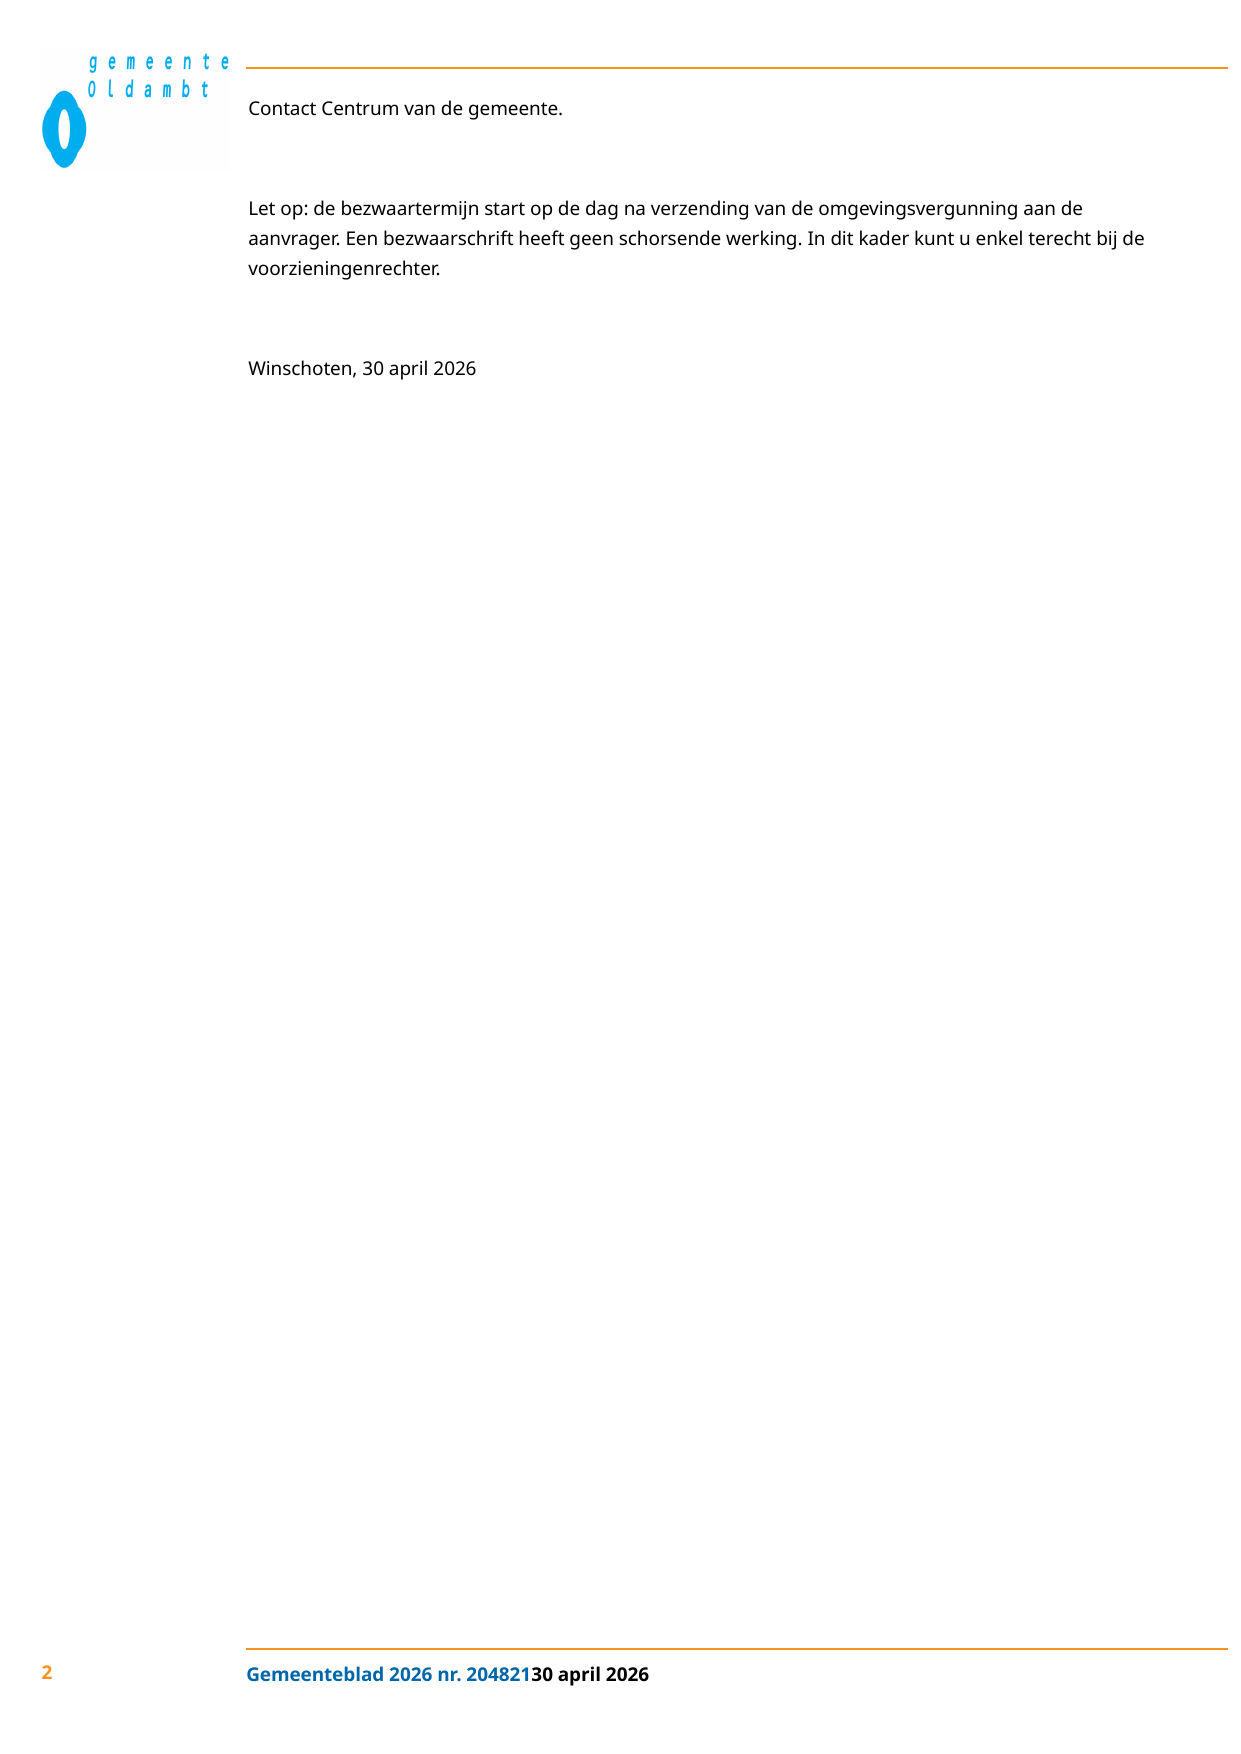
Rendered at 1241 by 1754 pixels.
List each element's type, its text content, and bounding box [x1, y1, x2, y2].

text Let op: de bezwaartermijn start op de dag na verzending van de omgevingsvergunning aan de aanvrager. Een bezwaarschrift heeft geen schorsende werking. In dit kader kunt u enkel terecht bij de voorzieningenrechter. [248, 196, 1152, 281]
picture [41, 47, 231, 172]
text Contact Centrum van de gemeente. [248, 95, 1152, 121]
text Winschoten, 30 april 2026 [248, 356, 1152, 381]
